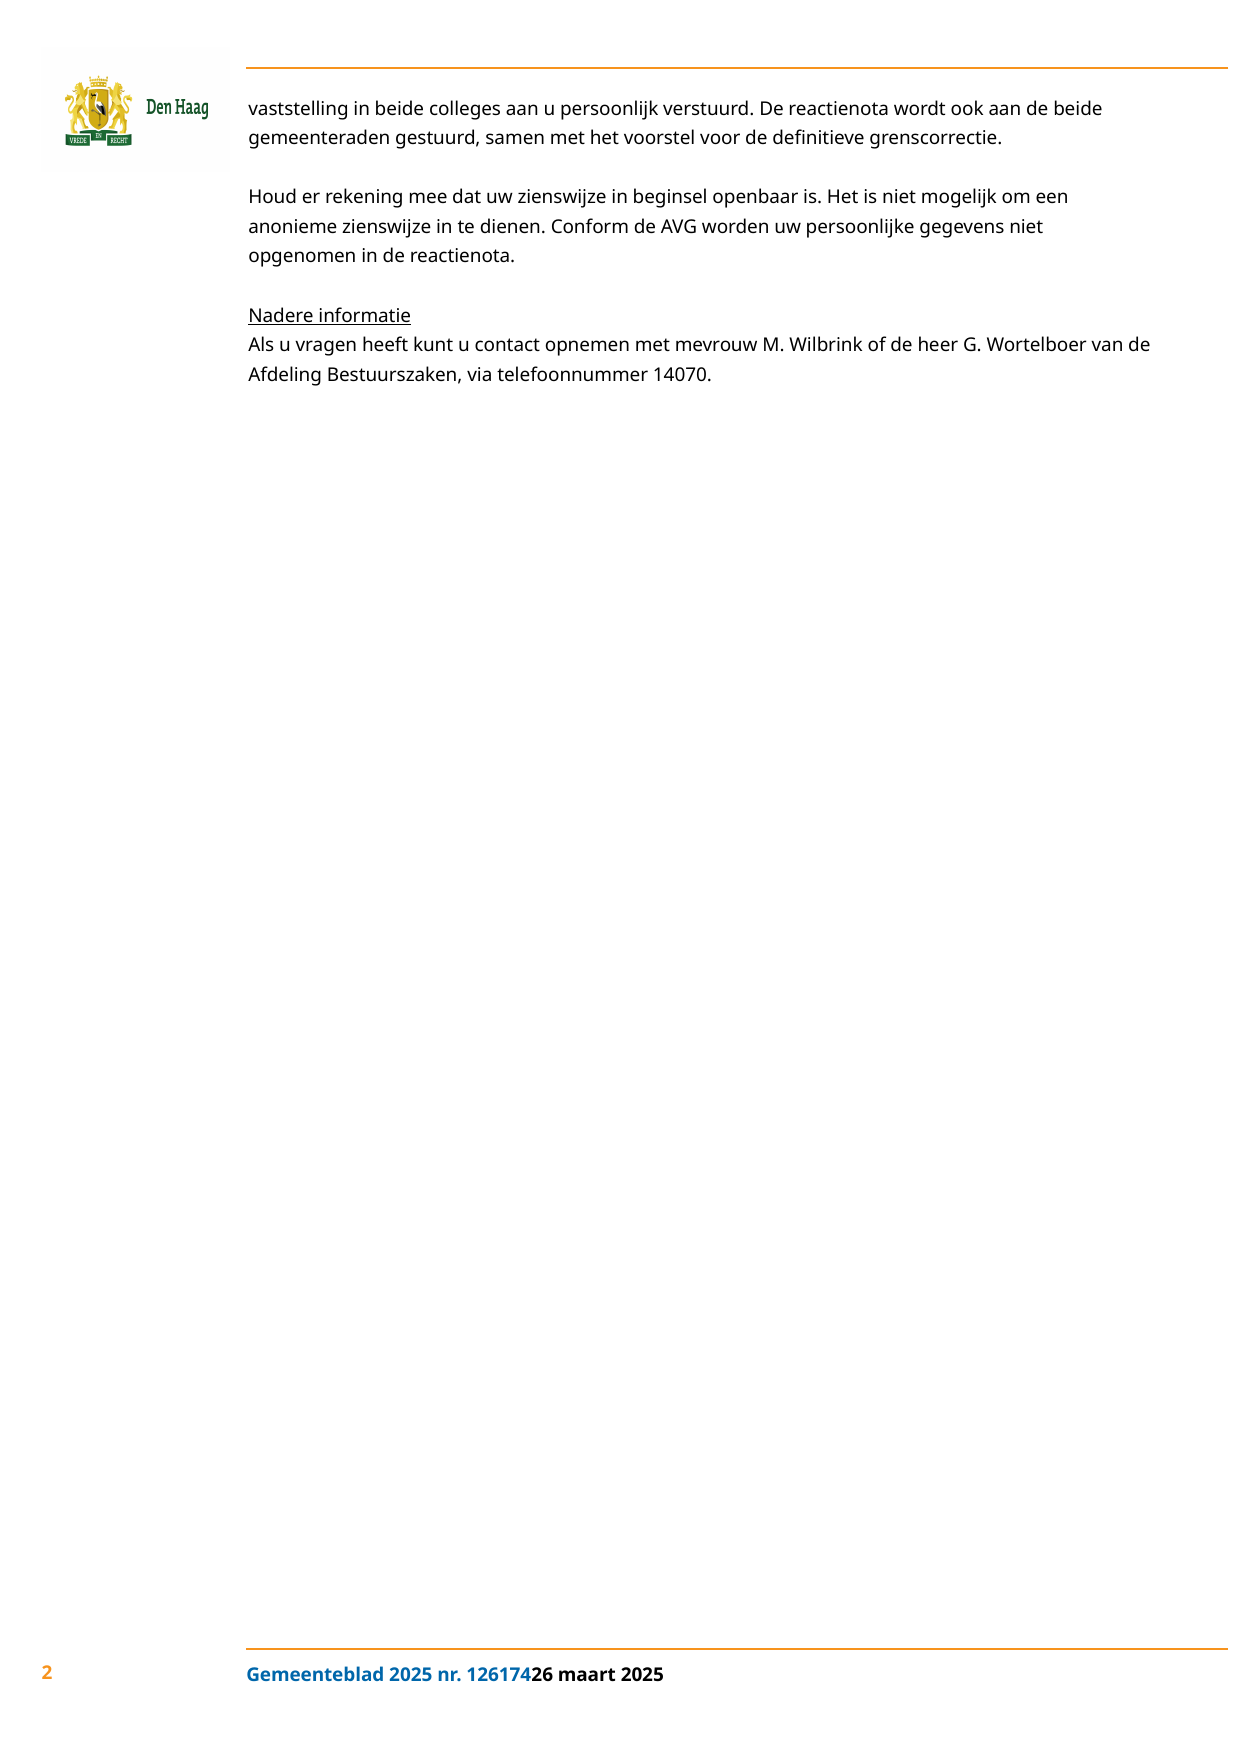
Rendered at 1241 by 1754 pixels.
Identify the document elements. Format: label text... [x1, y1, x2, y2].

text Houd er rekening mee dat uw zienswijze in beginsel openbaar is. Het is niet mogelijk om een anonieme zienswijze in te dienen. Conform de AVG worden uw persoonlijke gegevens niet opgenomen in de reactienota. [248, 183, 1152, 268]
text Als u vragen heeft kunt u contact opnemen met mevrouw M. Wilbrink of de heer G. Wortelboer van de Afdeling Bestuurszaken, via telefoonnummer 14070. [248, 331, 1152, 387]
picture [41, 47, 231, 172]
text vaststelling in beide colleges aan u persoonlijk verstuurd. De reactienota wordt ook aan de beide gemeenteraden gestuurd, samen met het voorstel voor de definitieve grenscorrectie. [248, 95, 1152, 150]
text Nadere informatie [248, 302, 1152, 328]
